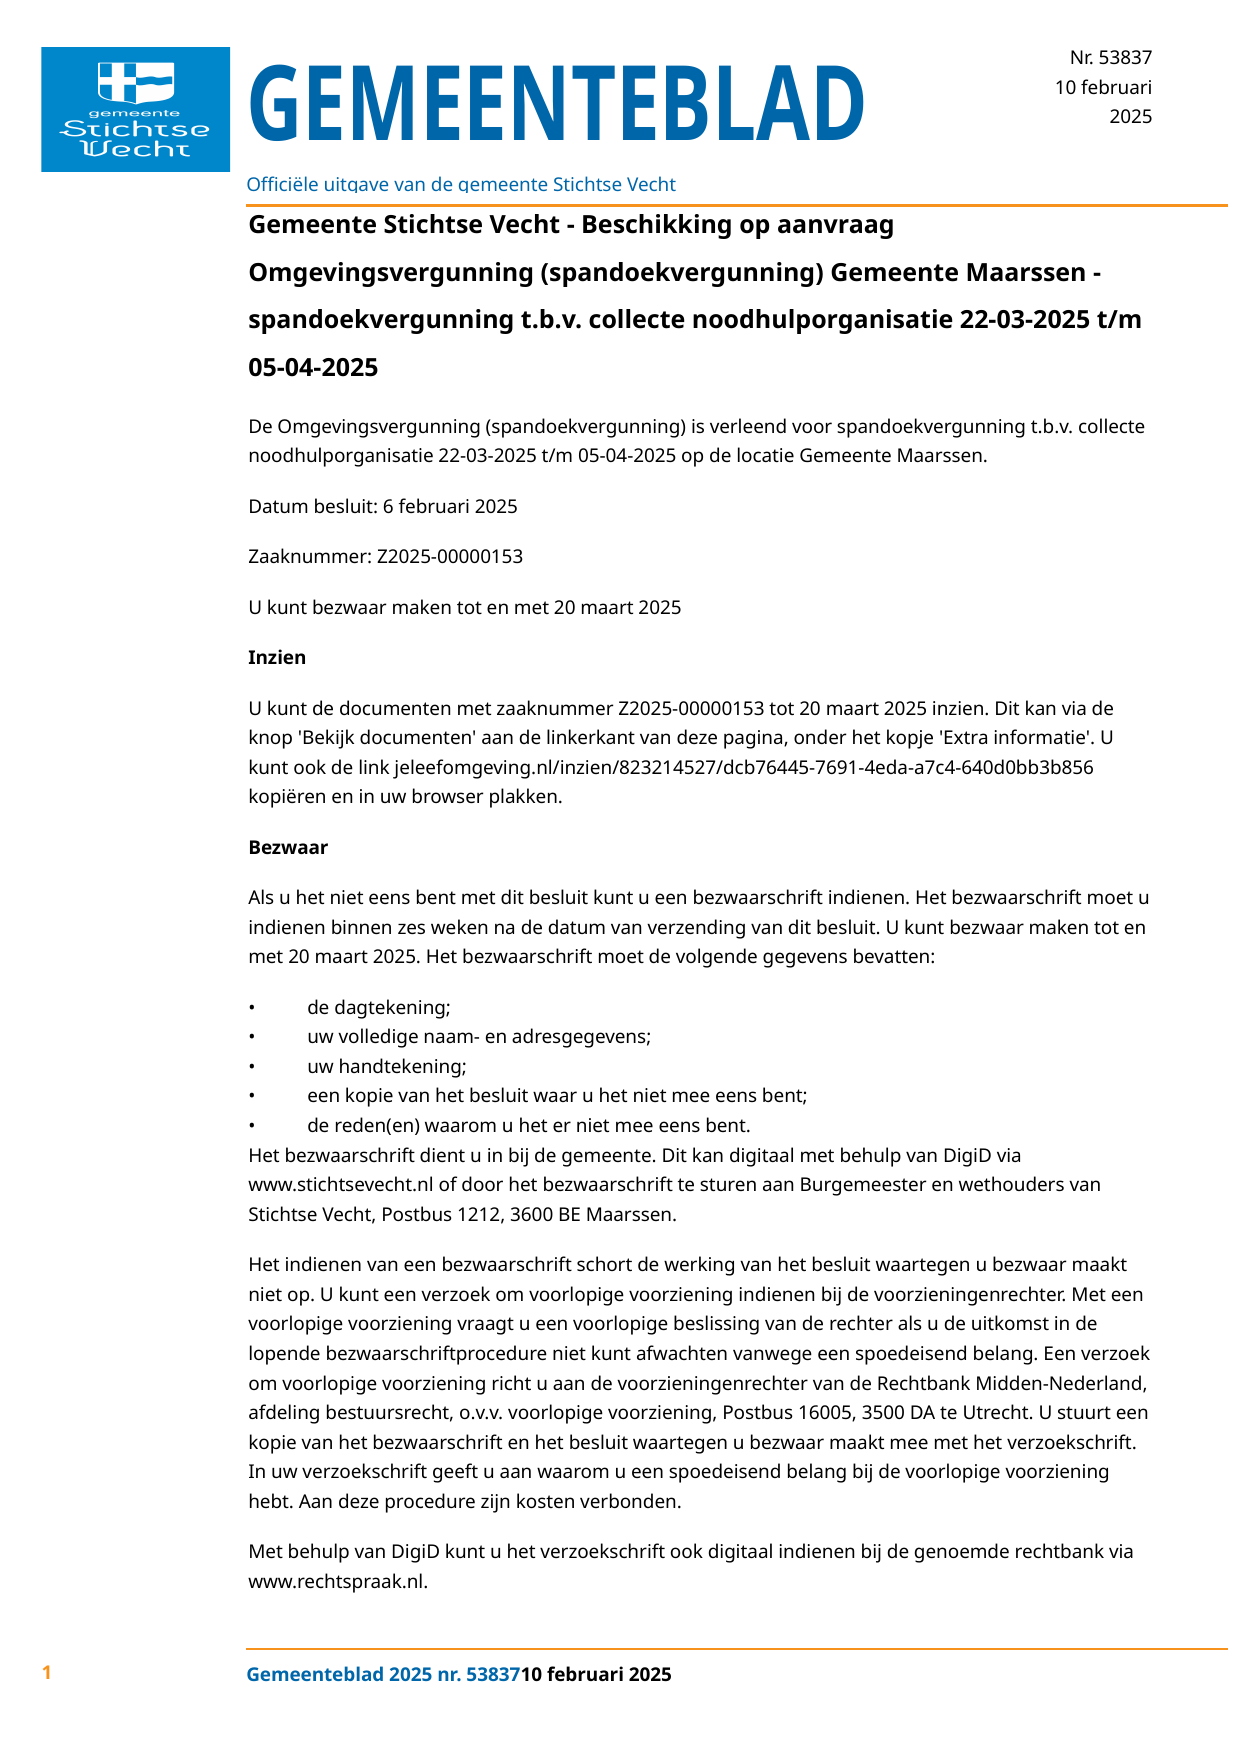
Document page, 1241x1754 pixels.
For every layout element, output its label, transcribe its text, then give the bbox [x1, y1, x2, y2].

text Het indienen van een bezwaarschrift schort de werking van het besluit waartegen u bezwaar maakt niet op. U kunt een verzoek om voorlopige voorziening indienen bij de voorzieningenrechter. Met een voorlopige voorziening vraagt u een voorlopige beslissing van de rechter als u de uitkomst in de lopende bezwaarschriftprocedure niet kunt afwachten vanwege een spoedeisend belang. Een verzoek om voorlopige voorziening richt u aan de voorzieningenrechter van de Rechtbank Midden-Nederland, afdeling bestuursrecht, o.v.v. voorlopige voorziening, Postbus 16005, 3500 DA te Utrecht. U stuurt een kopie van het bezwaarschrift en het besluit waartegen u bezwaar maakt mee met het verzoekschrift. In uw verzoekschrift geeft u aan waarom u een spoedeisend belang bij de voorlopige voorziening hebt. Aan deze procedure zijn kosten verbonden. [248, 1251, 1152, 1514]
picture [137, 63, 174, 103]
text Zaaknummer: Z2025-00000153 [248, 543, 1152, 569]
text Met behulp van DigiD kunt u het verzoekschrift ook digitaal indienen bij de genoemde rechtbank via www.rechtspraak.nl. [248, 1538, 1152, 1594]
text De Omgevingsvergunning (spandoekvergunning) is verleend voor spandoekvergunning t.b.v. collecte noodhulporganisatie 22-03-2025 t/m 05-04-2025 op de locatie Gemeente Maarssen. [248, 413, 1152, 468]
text Inzien [248, 644, 1152, 670]
text U kunt de documenten met zaaknummer Z2025-00000153 tot 20 maart 2025 inzien. Dit kan via de knop 'Bekijk documenten' aan de linkerkant van deze pagina, onder het kopje 'Extra informatie'. U kunt ook de link jeleefomgeving.nl/inzien/823214527/dcb76445-7691-4eda-a7c4-640d0bb3b856 kopiëren en in uw browser plakken. [248, 695, 1152, 809]
text Bezwaar [248, 834, 1152, 860]
text Datum besluit: 6 februari 2025 [248, 493, 1152, 519]
picture [99, 63, 135, 101]
text U kunt bezwaar maken tot en met 20 maart 2025 [248, 594, 1152, 620]
text Het bezwaarschrift dient u in bij de gemeente. Dit kan digitaal met behulp van DigiD via www.stichtsevecht.nl of door het bezwaarschrift te sturen aan Burgemeester en wethouders van Stichtse Vecht, Postbus 1212, 3600 BE Maarssen. [248, 1142, 1152, 1227]
text Gemeente Stichtse Vecht - Beschikking op aanvraag Omgevingsvergunning (spandoekvergunning) Gemeente Maarssen - spandoekvergunning t.b.v. collecte noodhulporganisatie 22-03-2025 t/m 05-04-2025 [248, 207, 1152, 384]
list de dagtekening; [248, 994, 1152, 1020]
list een kopie van het besluit waar u het niet mee eens bent; [248, 1083, 1152, 1108]
text Als u het niet eens bent met dit besluit kunt u een bezwaarschrift indienen. Het bezwaarschrift moet u indienen binnen zes weken na de datum van verzending van dit besluit. U kunt bezwaar maken tot en met 20 maart 2025. Het bezwaarschrift moet de volgende gegevens bevatten: [248, 884, 1152, 969]
list de reden(en) waarom u het er niet mee eens bent. [248, 1112, 1152, 1138]
list uw handtekening; [248, 1053, 1152, 1079]
list uw volledige naam- en adresgegevens; [248, 1023, 1152, 1049]
